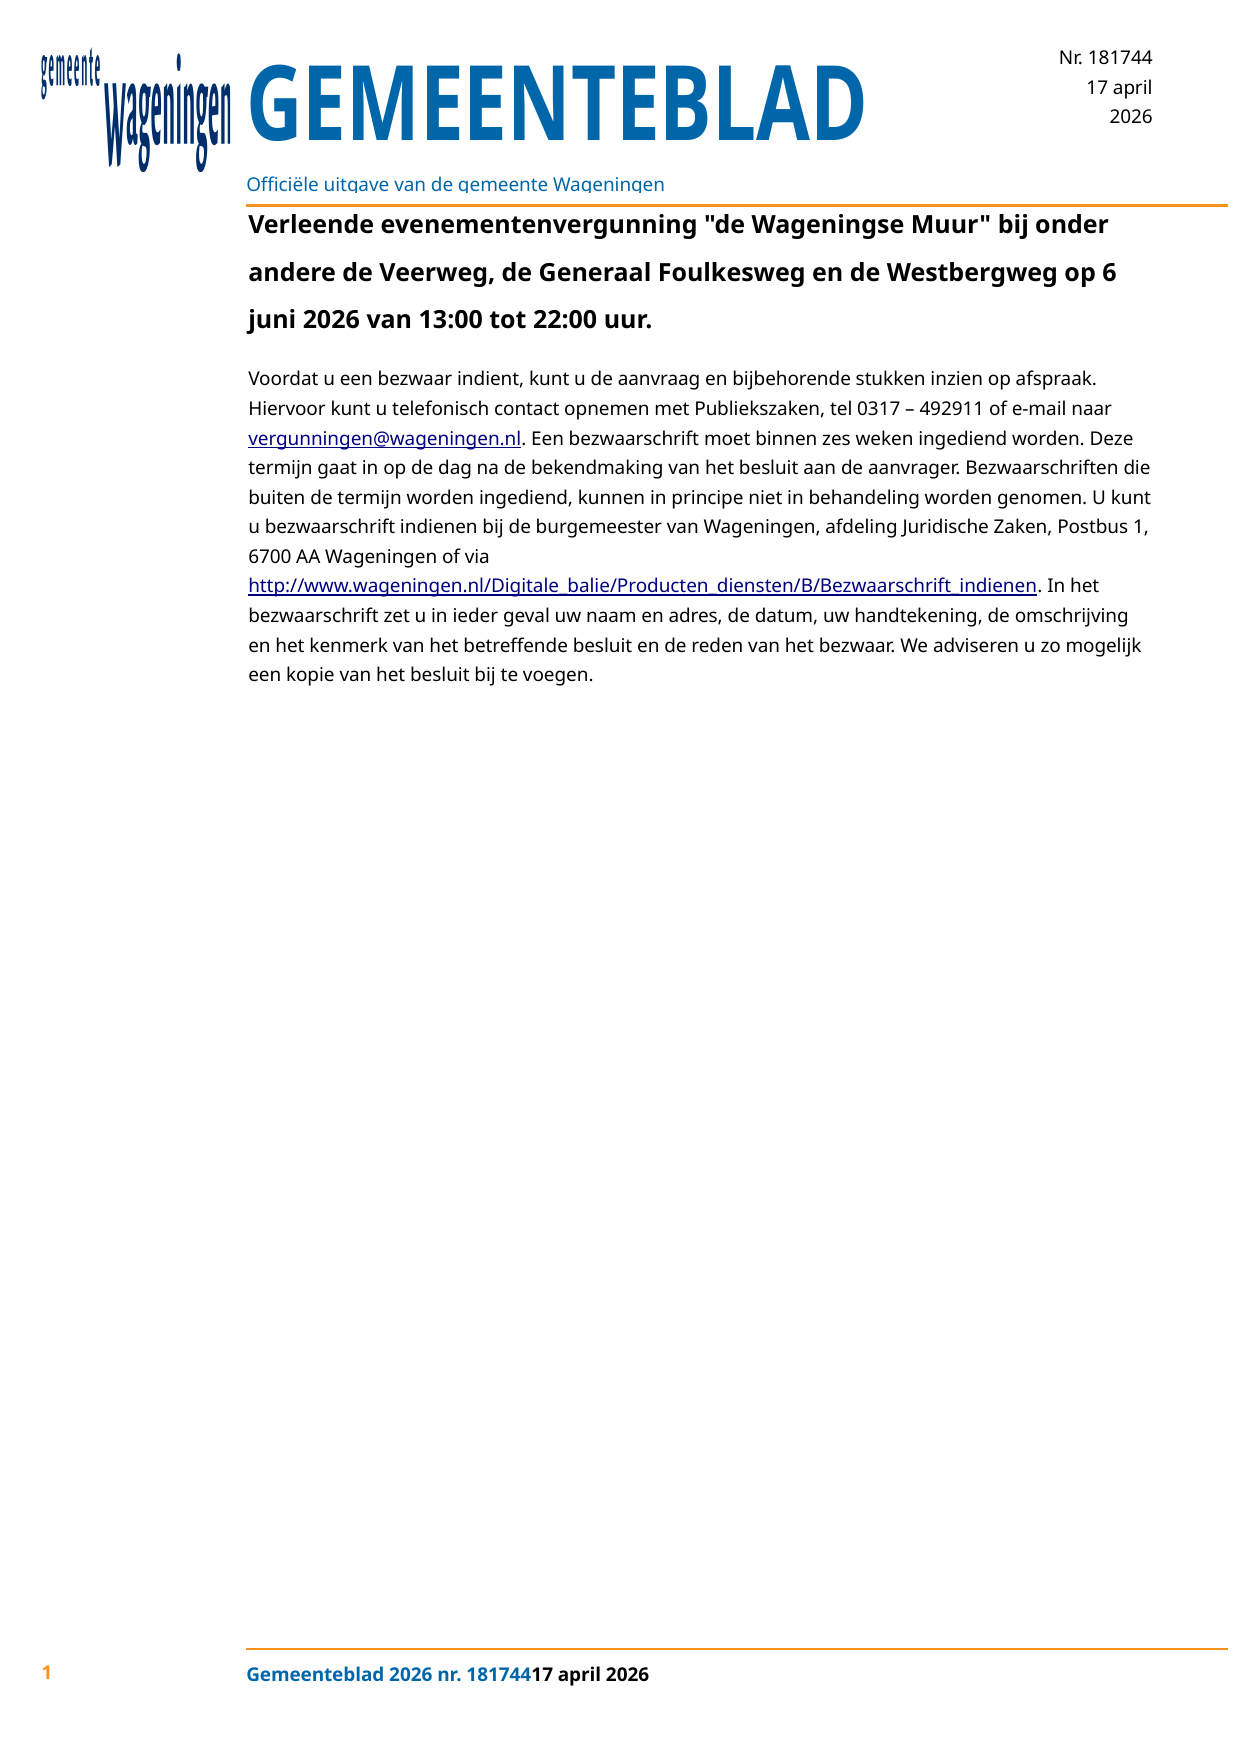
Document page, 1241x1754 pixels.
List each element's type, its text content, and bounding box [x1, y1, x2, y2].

picture [41, 47, 231, 172]
text Voordat u een bezwaar indient, kunt u de aanvraag en bijbehorende stukken inzien op afspraak. Hiervoor kunt u telefonisch contact opnemen met Publiekszaken, tel 0317 – 492911 of e-mail naar vergunningen@wageningen.nl. Een bezwaarschrift moet binnen zes weken ingediend worden. Deze termijn gaat in op de dag na de bekendmaking van het besluit aan de aanvrager. Bezwaarschriften die buiten de termijn worden ingediend, kunnen in principe niet in behandeling worden genomen. U kunt u bezwaarschrift indienen bij de burgemeester van Wageningen, afdeling Juridische Zaken, Postbus 1, 6700 AA Wageningen of via http://www.wageningen.nl/Digitale_balie/Producten_diensten/B/Bezwaarschrift_indienen. In het bezwaarschrift zet u in ieder geval uw naam en adres, de datum, uw handtekening, de omschrijving en het kenmerk van het betreffende besluit en de reden van het bezwaar. We adviseren u zo mogelijk een kopie van het besluit bij te voegen. [248, 366, 1152, 687]
text Verleende evenementenvergunning "de Wageningse Muur" bij onder andere de Veerweg, de Generaal Foulkesweg en de Westbergweg op 6 juni 2026 van 13:00 tot 22:00 uur. [248, 207, 1152, 336]
